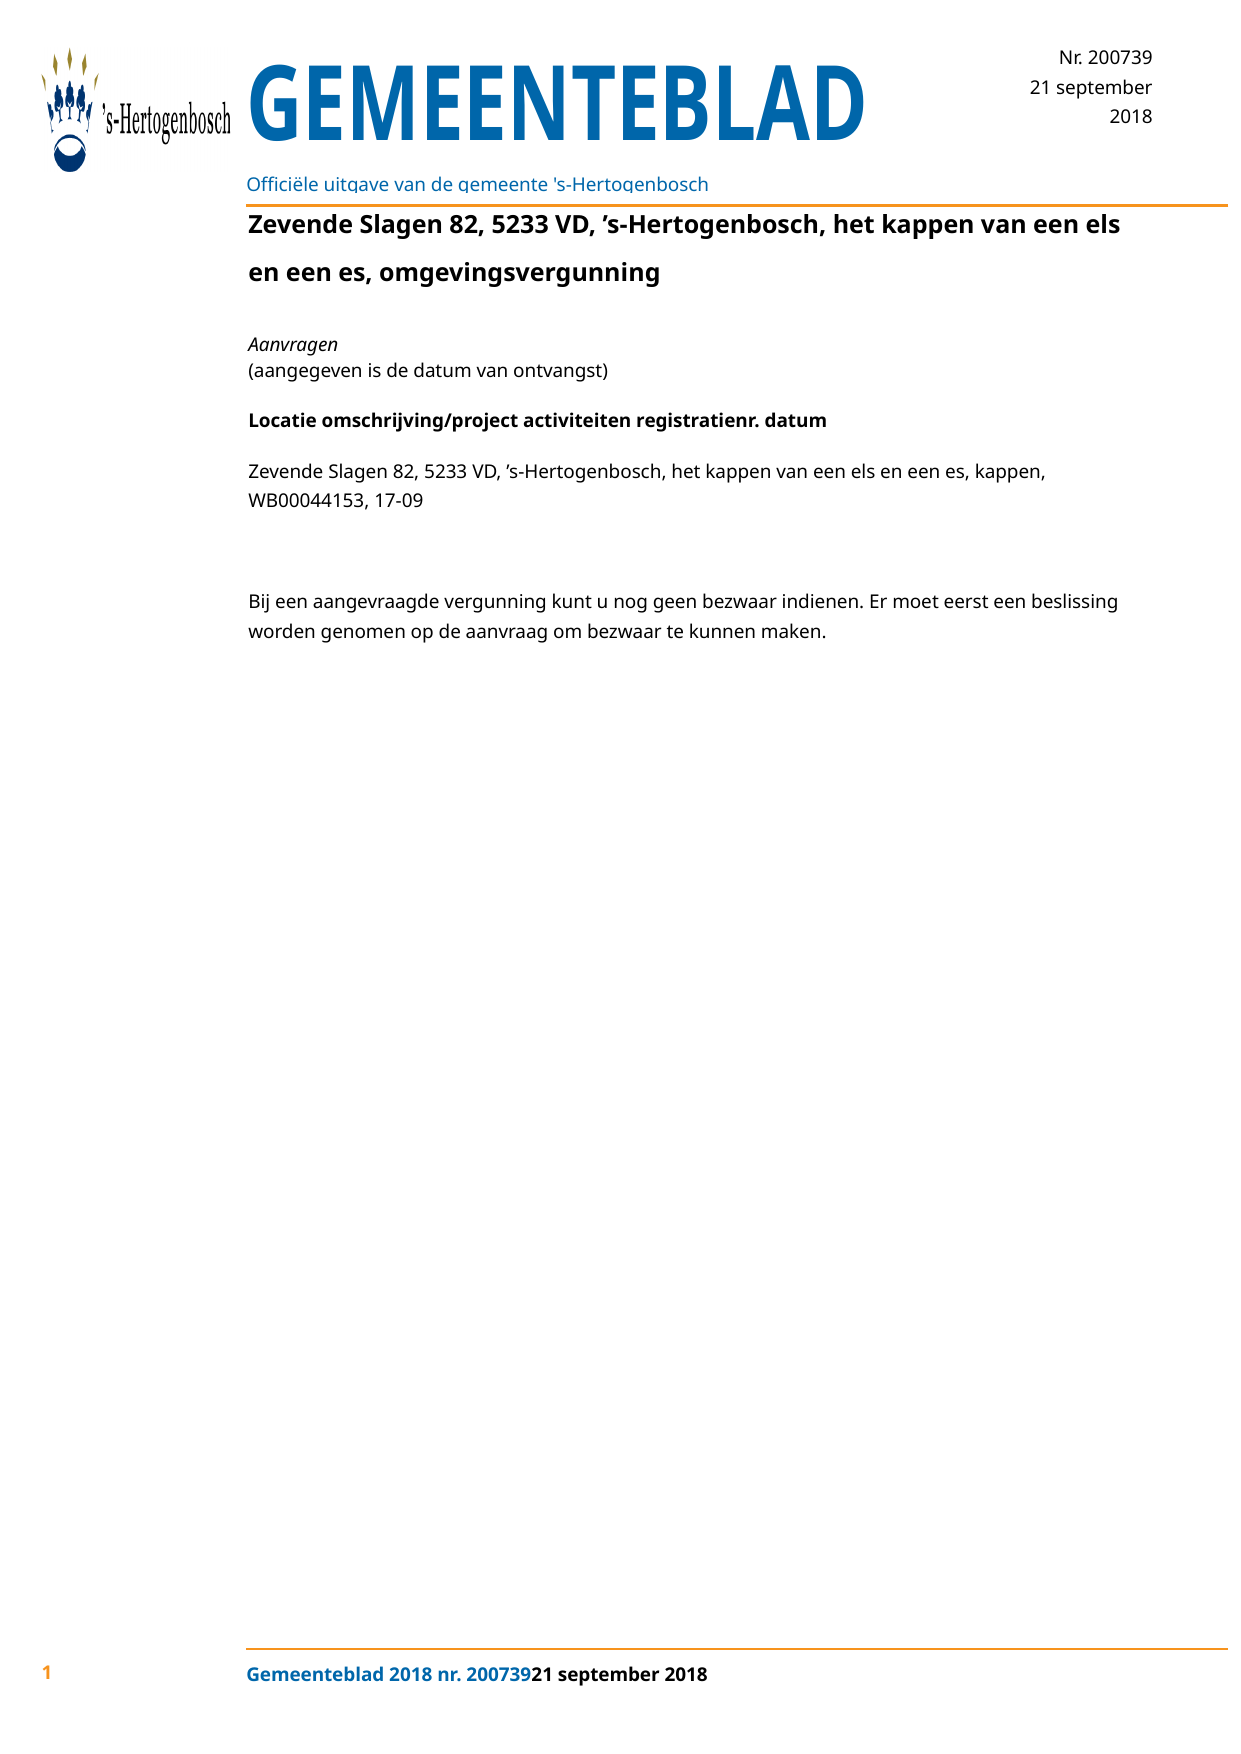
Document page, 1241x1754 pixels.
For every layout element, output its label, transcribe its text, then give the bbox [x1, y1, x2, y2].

text Zevende Slagen 82, 5233 VD, ’s-Hertogenbosch, het kappen van een els en een es, omgevingsvergunning [248, 207, 1152, 288]
text Aanvragen [248, 331, 1152, 357]
picture [41, 47, 231, 172]
text Zevende Slagen 82, 5233 VD, ’s-Hertogenbosch, het kappen van een els en een es, kappen, WB00044153, 17-09 [248, 458, 1152, 513]
text (aangegeven is de datum van ontvangst) [248, 357, 1152, 383]
text Locatie omschrijving/project activiteiten registratienr. datum [248, 408, 1152, 433]
text Bij een aangevraagde vergunning kunt u nog geen bezwaar indienen. Er moet eerst een beslissing worden genomen op de aanvraag om bezwaar te kunnen maken. [248, 588, 1152, 644]
